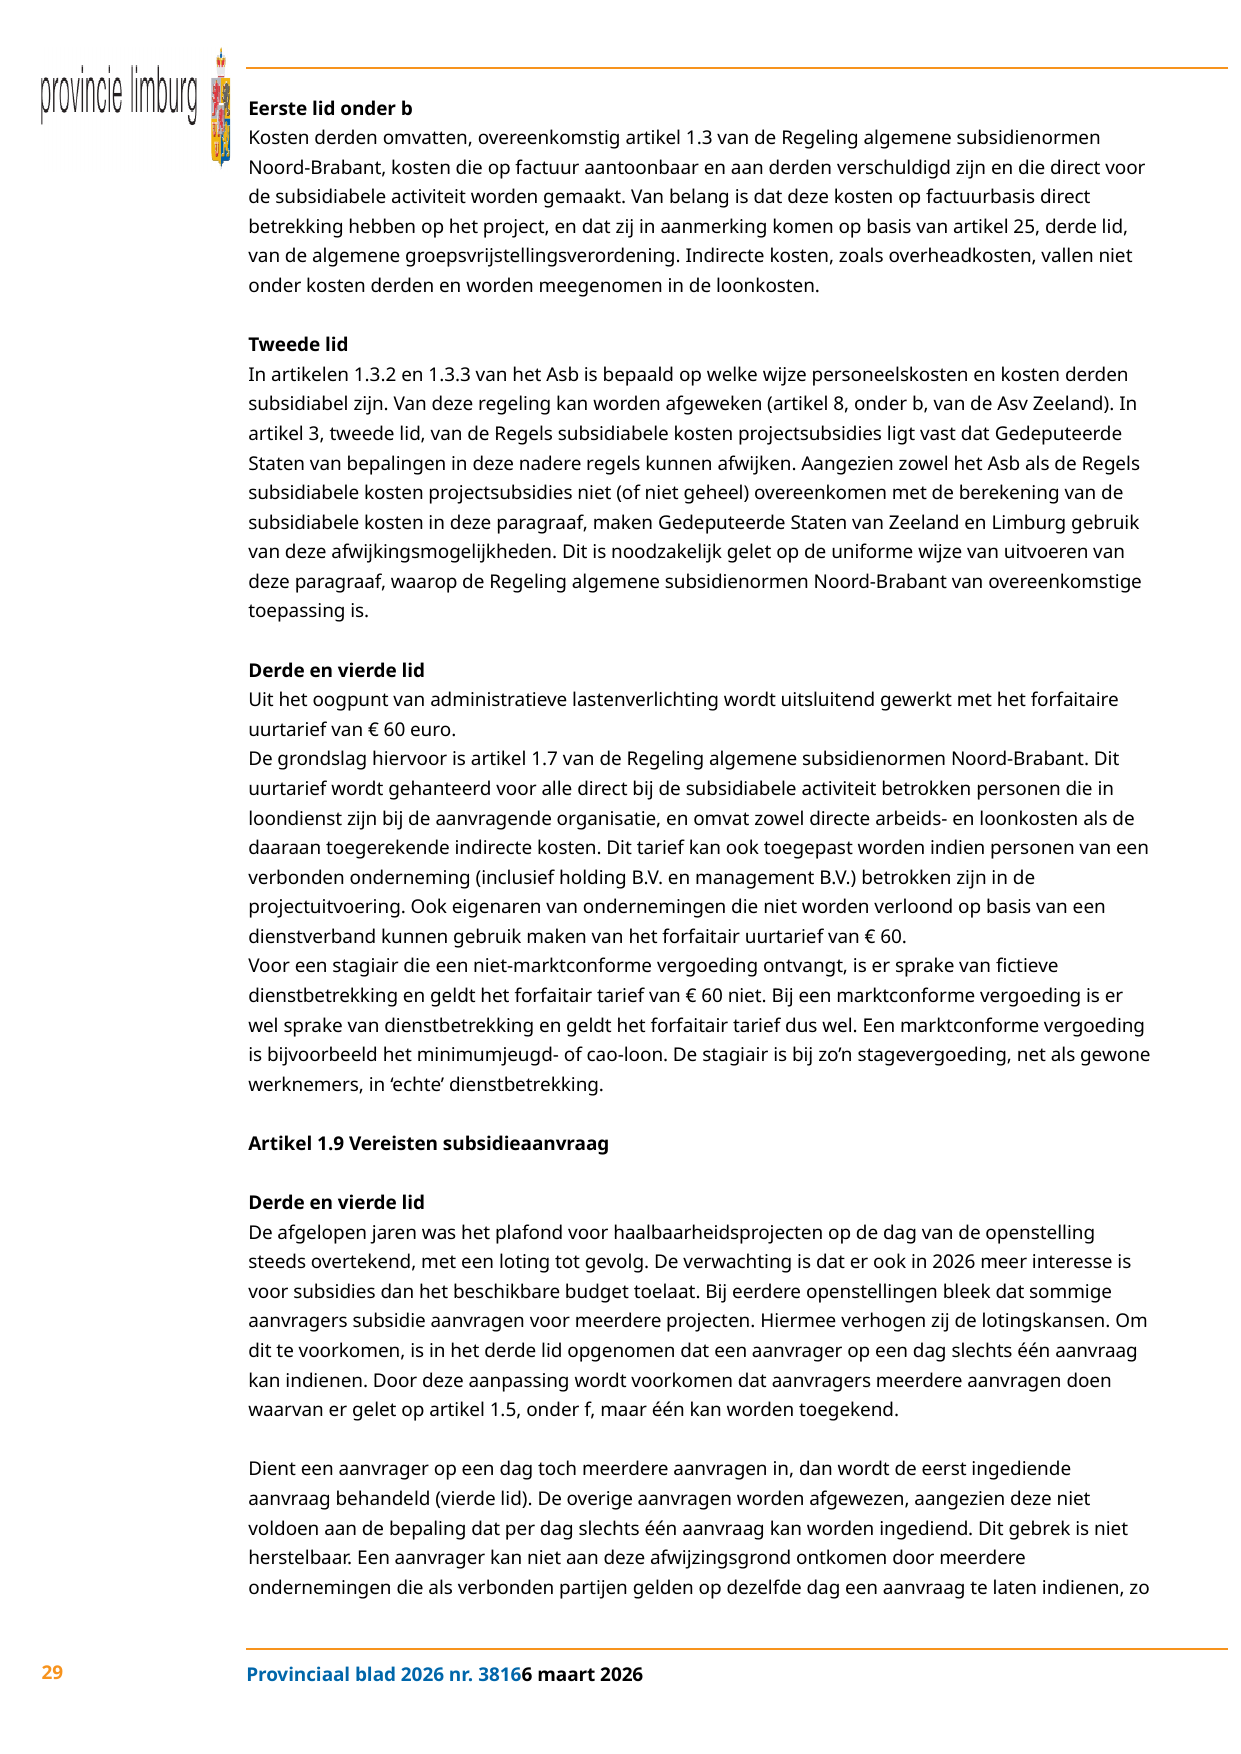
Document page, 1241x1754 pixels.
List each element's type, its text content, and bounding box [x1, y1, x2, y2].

text De afgelopen jaren was het plafond voor haalbaarheidsprojecten op de dag van de openstelling steeds overtekend, met een loting tot gevolg. De verwachting is dat er ook in 2026 meer interesse is voor subsidies dan het beschikbare budget toelaat. Bij eerdere openstellingen bleek dat sommige aanvragers subsidie aanvragen voor meerdere projecten. Hiermee verhogen zij de lotingskansen. Om dit te voorkomen, is in het derde lid opgenomen dat een aanvrager op een dag slechts één aanvraag kan indienen. Door deze aanpassing wordt voorkomen dat aanvragers meerdere aanvragen doen waarvan er gelet op artikel 1.5, onder f, maar één kan worden toegekend. [248, 1219, 1152, 1422]
picture [41, 47, 231, 172]
text Uit het oogpunt van administratieve lastenverlichting wordt uitsluitend gewerkt met het forfaitaire uurtarief van € 60 euro. [248, 686, 1152, 742]
text Eerste lid onder b [248, 95, 1152, 121]
text Artikel 1.9 Vereisten subsidieaanvraag [248, 1130, 1152, 1156]
text Kosten derden omvatten, overeenkomstig artikel 1.3 van de Regeling algemene subsidienormen Noord-Brabant, kosten die op factuur aantoonbaar en aan derden verschuldigd zijn en die direct voor de subsidiabele activiteit worden gemaakt. Van belang is dat deze kosten op factuurbasis direct betrekking hebben op het project, en dat zij in aanmerking komen op basis van artikel 25, derde lid, van de algemene groepsvrijstellingsverordening. Indirecte kosten, zoals overheadkosten, vallen niet onder kosten derden en worden meegenomen in de loonkosten. [248, 124, 1152, 298]
text Derde en vierde lid [248, 1189, 1152, 1215]
text Dient een aanvrager op een dag toch meerdere aanvragen in, dan wordt de eerst ingediende aanvraag behandeld (vierde lid). De overige aanvragen worden afgewezen, aangezien deze niet voldoen aan de bepaling dat per dag slechts één aanvraag kan worden ingediend. Dit gebrek is niet herstelbaar. Een aanvrager kan niet aan deze afwijzingsgrond ontkomen door meerdere ondernemingen die als verbonden partijen gelden op dezelfde dag een aanvraag te laten indienen, zo [248, 1456, 1152, 1600]
text Tweede lid [248, 331, 1152, 357]
text De grondslag hiervoor is artikel 1.7 van de Regeling algemene subsidienormen Noord-Brabant. Dit uurtarief wordt gehanteerd voor alle direct bij de subsidiabele activiteit betrokken personen die in loondienst zijn bij de aanvragende organisatie, en omvat zowel directe arbeids- en loonkosten als de daaraan toegerekende indirecte kosten. Dit tarief kan ook toegepast worden indien personen van een verbonden onderneming (inclusief holding B.V. en management B.V.) betrokken zijn in de projectuitvoering. Ook eigenaren van ondernemingen die niet worden verloond op basis van een dienstverband kunnen gebruik maken van het forfaitair uurtarief van € 60. [248, 746, 1152, 949]
text Voor een stagiair die een niet-marktconforme vergoeding ontvangt, is er sprake van fictieve dienstbetrekking en geldt het forfaitair tarief van € 60 niet. Bij een marktconforme vergoeding is er wel sprake van dienstbetrekking en geldt het forfaitair tarief dus wel. Een marktconforme vergoeding is bijvoorbeeld het minimumjeugd- of cao-loon. De stagiair is bij zo’n stagevergoeding, net als gewone werknemers, in ‘echte’ dienstbetrekking. [248, 953, 1152, 1097]
text Derde en vierde lid [248, 657, 1152, 683]
text In artikelen 1.3.2 en 1.3.3 van het Asb is bepaald op welke wijze personeelskosten en kosten derden subsidiabel zijn. Van deze regeling kan worden afgeweken (artikel 8, onder b, van de Asv Zeeland). In artikel 3, tweede lid, van de Regels subsidiabele kosten projectsubsidies ligt vast dat Gedeputeerde Staten van bepalingen in deze nadere regels kunnen afwijken. Aangezien zowel het Asb als de Regels subsidiabele kosten projectsubsidies niet (of niet geheel) overeenkomen met de berekening van de subsidiabele kosten in deze paragraaf, maken Gedeputeerde Staten van Zeeland en Limburg gebruik van deze afwijkingsmogelijkheden. Dit is noodzakelijk gelet op de uniforme wijze van uitvoeren van deze paragraaf, waarop de Regeling algemene subsidienormen Noord-Brabant van overeenkomstige toepassing is. [248, 361, 1152, 623]
